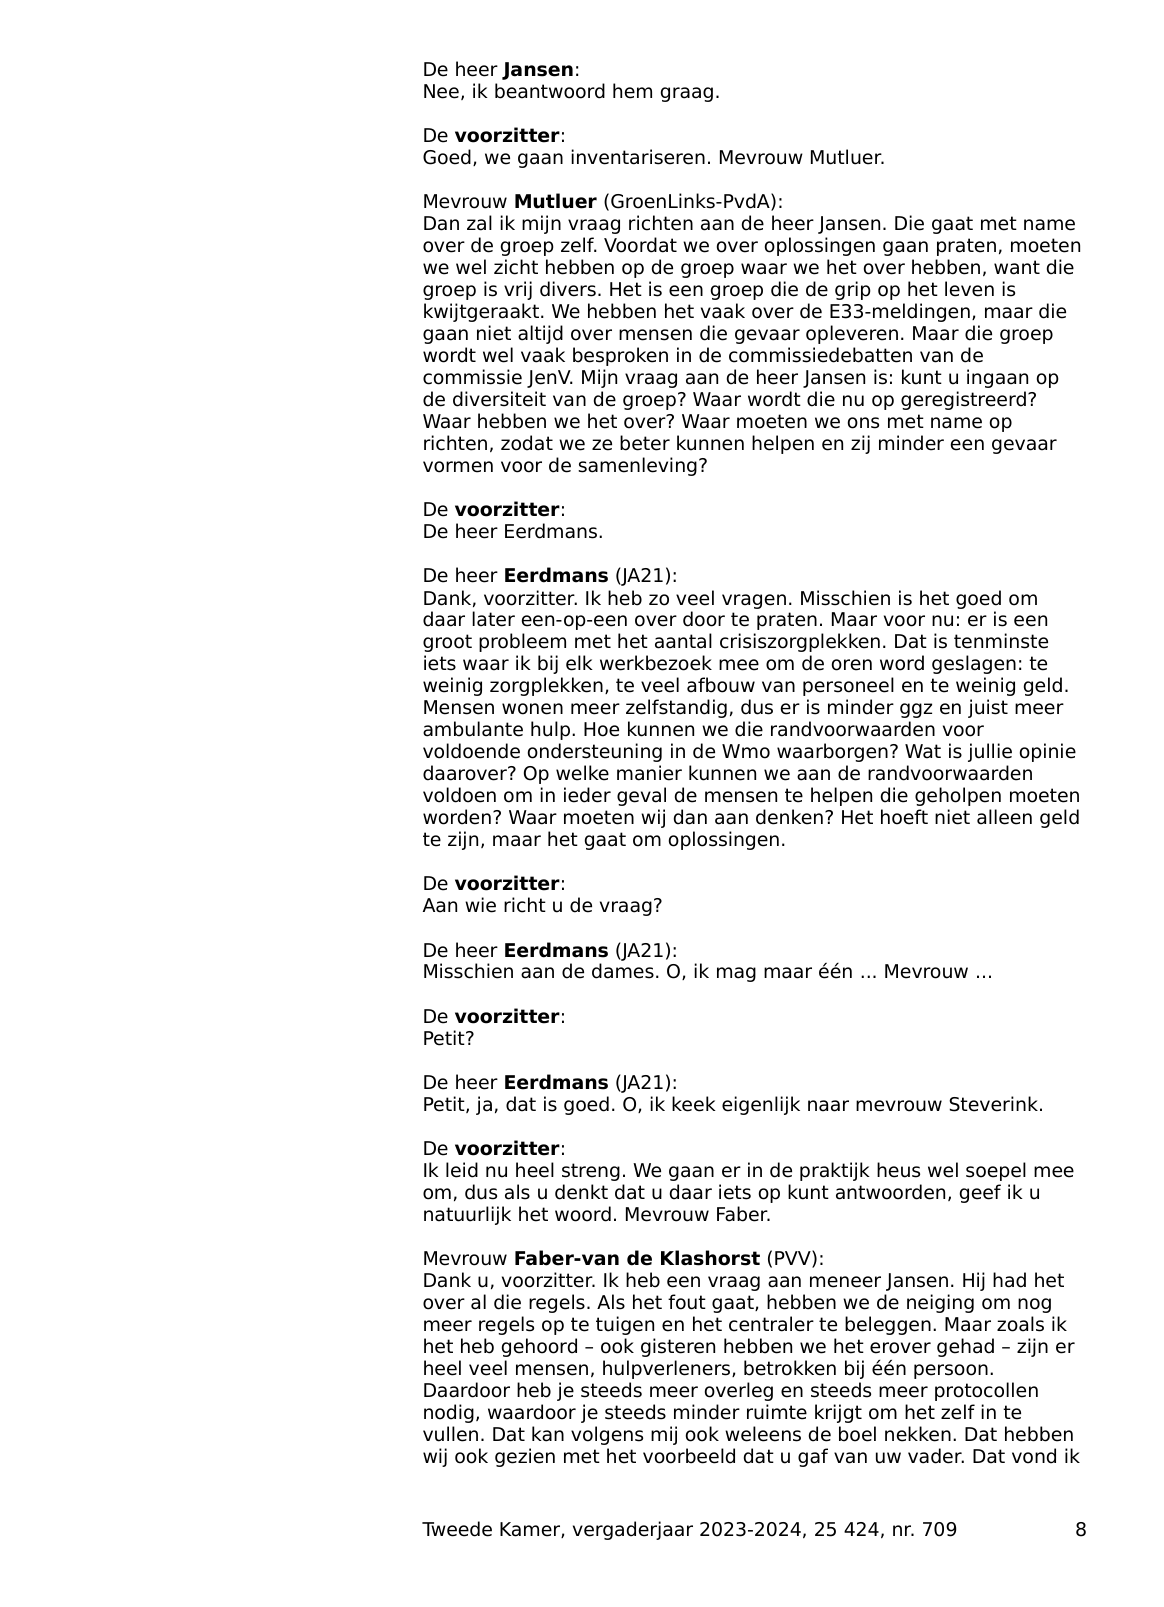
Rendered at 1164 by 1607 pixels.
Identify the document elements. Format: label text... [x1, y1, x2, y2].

text De heer Eerdmans (JA21): [422, 1072, 1087, 1094]
text De heer Jansen: [422, 59, 1087, 81]
text De voorzitter: [422, 1138, 1087, 1160]
text Ik leid nu heel streng. We gaan er in de praktijk heus wel soepel mee om, dus als u denkt dat u daar iets op kunt antwoorden, geef ik u natuurlijk het woord. Mevrouw Faber. [422, 1160, 1087, 1226]
text Dank u, voorzitter. Ik heb een vraag aan meneer Jansen. Hij had het over al die regels. Als het fout gaat, hebben we de neiging om nog meer regels op te tuigen en het centraler te beleggen. Maar zoals ik het heb gehoord – ook gisteren hebben we het erover gehad – zijn er heel veel mensen, hulpverleners, betrokken bij één persoon. Daardoor heb je steeds meer overleg en steeds meer protocollen nodig, waardoor je steeds minder ruimte krijgt om het zelf in te vullen. Dat kan volgens mij ook weleens de boel nekken. Dat hebben wij ook gezien met het voorbeeld dat u gaf van uw vader. Dat vond ik [422, 1270, 1087, 1468]
text Aan wie richt u de vraag? [422, 895, 1087, 917]
text Misschien aan de dames. O, ik mag maar één ... Mevrouw ... [422, 961, 1087, 983]
text De heer Eerdmans (JA21): [422, 939, 1087, 961]
text De voorzitter: [422, 125, 1087, 147]
text Dank, voorzitter. Ik heb zo veel vragen. Misschien is het goed om daar later een-op-een over door te praten. Maar voor nu: er is een groot probleem met het aantal crisiszorgplekken. Dat is tenminste iets waar ik bij elk werkbezoek mee om de oren word geslagen: te weinig zorgplekken, te veel afbouw van personeel en te weinig geld. Mensen wonen meer zelfstandig, dus er is minder ggz en juist meer ambulante hulp. Hoe kunnen we die randvoorwaarden voor voldoende ondersteuning in de Wmo waarborgen? Wat is jullie opinie daarover? Op welke manier kunnen we aan de randvoorwaarden voldoen om in ieder geval de mensen te helpen die geholpen moeten worden? Waar moeten wij dan aan denken? Het hoeft niet alleen geld te zijn, maar het gaat om oplossingen. [422, 587, 1087, 851]
text De voorzitter: [422, 1006, 1087, 1028]
text Mevrouw Mutluer (GroenLinks-PvdA): [422, 191, 1087, 213]
text De heer Eerdmans (JA21): [422, 565, 1087, 587]
text Mevrouw Faber-van de Klashorst (PVV): [422, 1248, 1087, 1270]
text Nee, ik beantwoord hem graag. [422, 81, 1087, 103]
text Petit? [422, 1028, 1087, 1049]
text Dan zal ik mijn vraag richten aan de heer Jansen. Die gaat met name over de groep zelf. Voordat we over oplossingen gaan praten, moeten we wel zicht hebben op de groep waar we het over hebben, want die groep is vrij divers. Het is een groep die de grip op het leven is kwijtgeraakt. We hebben het vaak over de E33-meldingen, maar die gaan niet altijd over mensen die gevaar opleveren. Maar die groep wordt wel vaak besproken in de commissiedebatten van de commissie JenV. Mijn vraag aan de heer Jansen is: kunt u ingaan op de diversiteit van de groep? Waar wordt die nu op geregistreerd? Waar hebben we het over? Waar moeten we ons met name op richten, zodat we ze beter kunnen helpen en zij minder een gevaar vormen voor de samenleving? [422, 213, 1087, 477]
text De voorzitter: [422, 873, 1087, 895]
text Petit, ja, dat is goed. O, ik keek eigenlijk naar mevrouw Steverink. [422, 1094, 1087, 1116]
text Goed, we gaan inventariseren. Mevrouw Mutluer. [422, 147, 1087, 169]
text De voorzitter: [422, 499, 1087, 521]
text De heer Eerdmans. [422, 521, 1087, 543]
